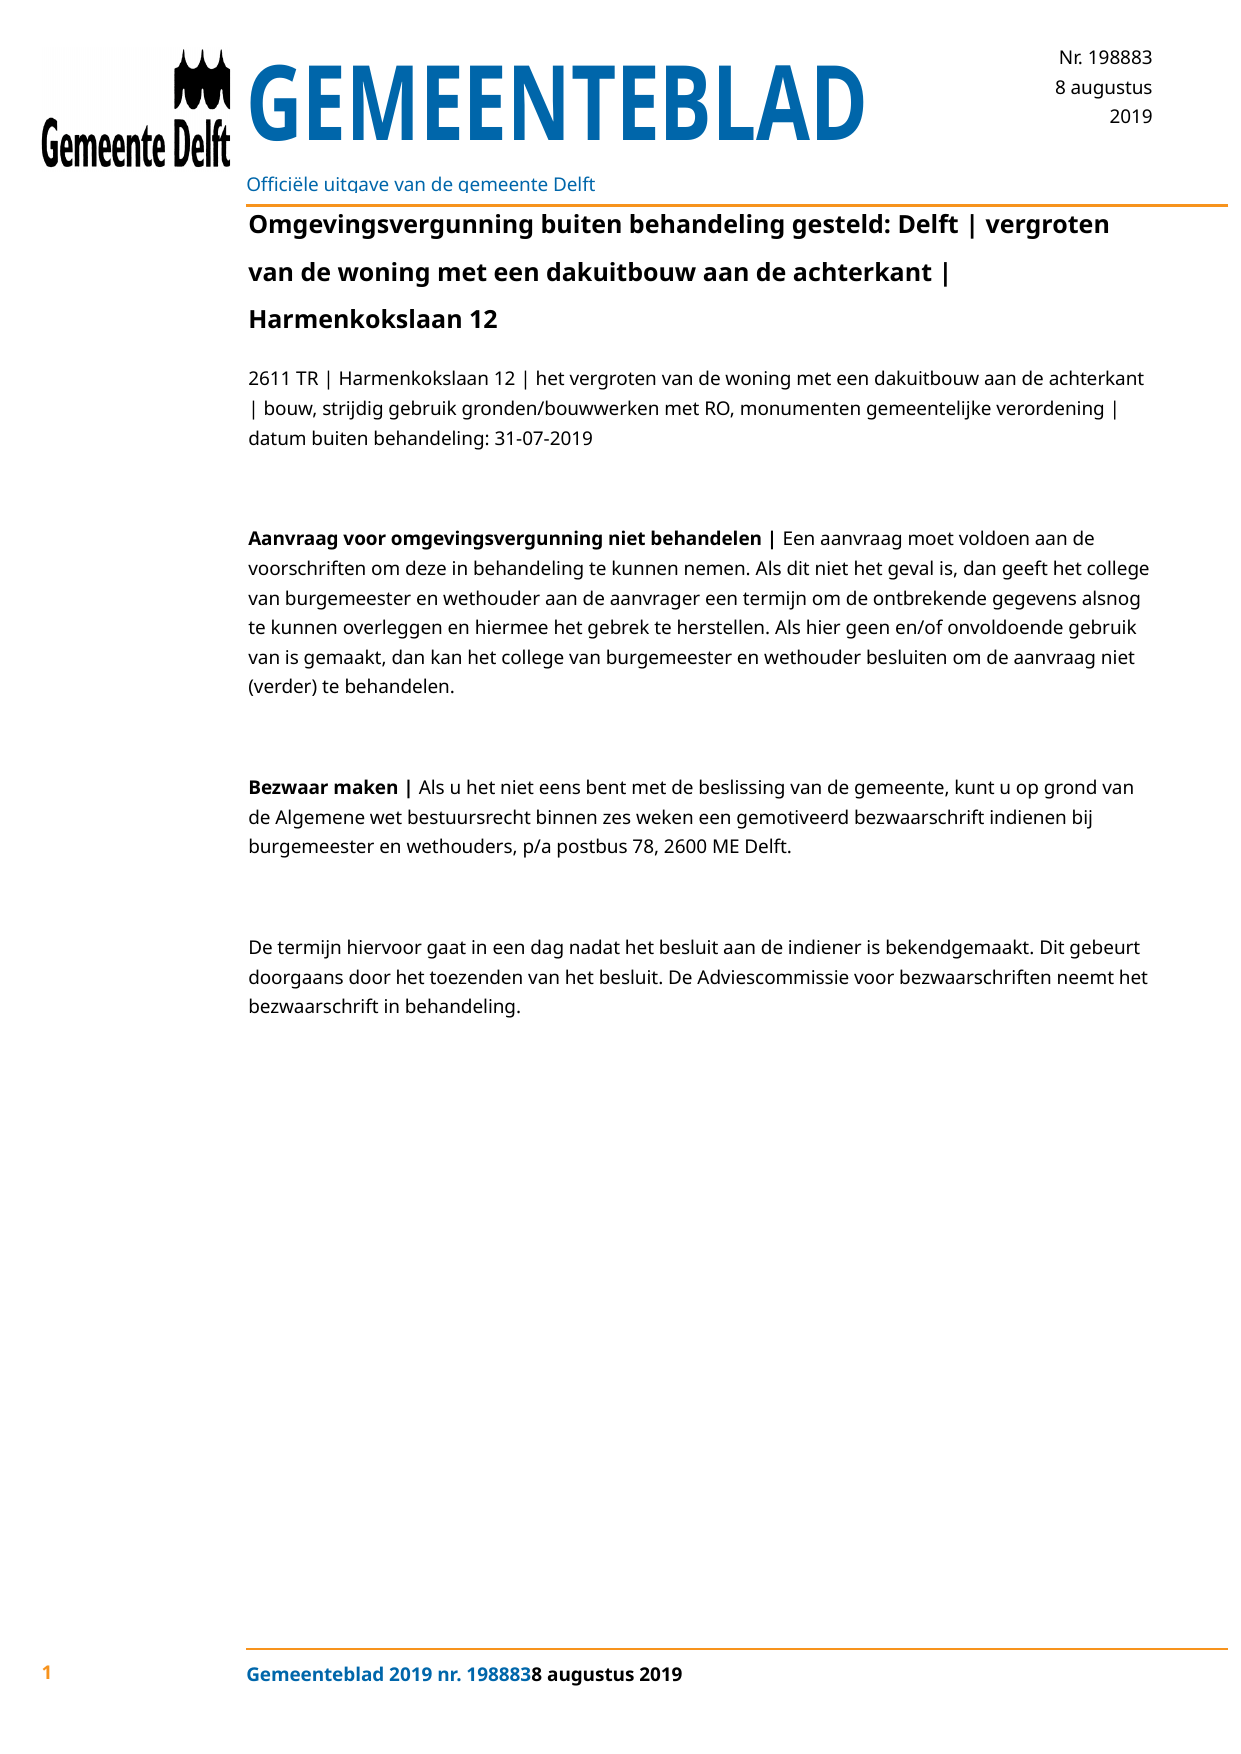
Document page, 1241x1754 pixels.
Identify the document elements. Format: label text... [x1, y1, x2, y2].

text Omgevingsvergunning buiten behandeling gesteld: Delft | vergroten van de woning met een dakuitbouw aan de achterkant | Harmenkokslaan 12 [248, 207, 1152, 336]
text 2611 TR | Harmenkokslaan 12 | het vergroten van de woning met een dakuitbouw aan de achterkant | bouw, strijdig gebruik gronden/bouwwerken met RO, monumenten gemeentelijke verordening | datum buiten behandeling: 31-07-2019 [248, 366, 1152, 450]
text De termijn hiervoor gaat in een dag nadat het besluit aan de indiener is bekendgemaakt. Dit gebeurt doorgaans door het toezenden van het besluit. De Adviescommissie voor bezwaarschriften neemt het bezwaarschrift in behandeling. [248, 934, 1152, 1019]
picture [41, 47, 231, 172]
text Aanvraag voor omgevingsvergunning niet behandelen | Een aanvraag moet voldoen aan de voorschriften om deze in behandeling te kunnen nemen. Als dit niet het geval is, dan geeft het college van burgemeester en wethouder aan de aanvrager een termijn om de ontbrekende gegevens alsnog te kunnen overleggen en hiermee het gebrek te herstellen. Als hier geen en/of onvoldoende gebruik van is gemaakt, dan kan het college van burgemeester en wethouder besluiten om de aanvraag niet (verder) te behandelen. [248, 526, 1152, 699]
text Bezwaar maken | Als u het niet eens bent met de beslissing van de gemeente, kunt u op grond van de Algemene wet bestuursrecht binnen zes weken een gemotiveerd bezwaarschrift indienen bij burgemeester en wethouders, p/a postbus 78, 2600 ME Delft. [248, 774, 1152, 859]
